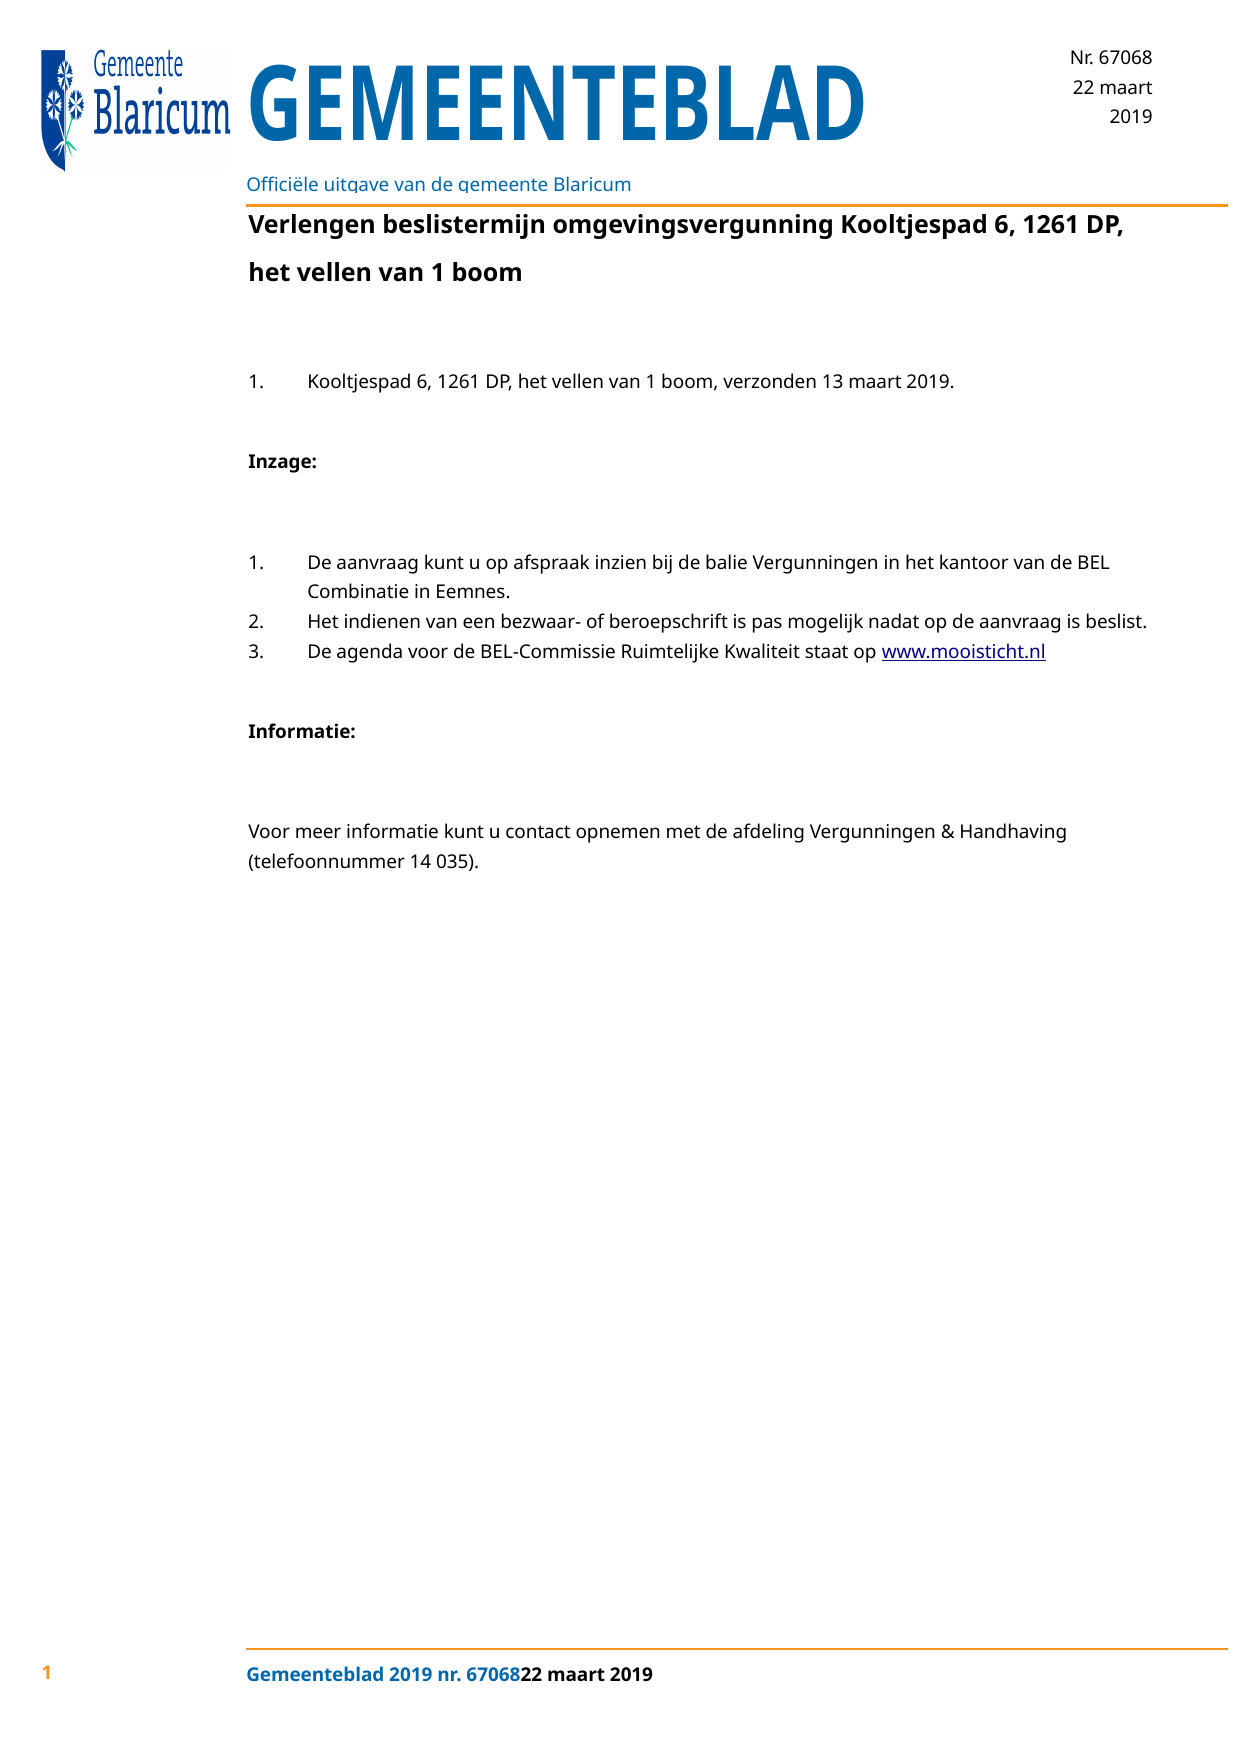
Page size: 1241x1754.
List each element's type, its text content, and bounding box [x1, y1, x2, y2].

text Informatie: [248, 718, 1152, 744]
list Het indienen van een bezwaar- of beroepschrift is pas mogelijk nadat op de aanvraag is beslist. [248, 608, 1152, 634]
list De aanvraag kunt u op afspraak inzien bij de balie Vergunningen in het kantoor van de BEL Combinatie in Eemnes. [248, 549, 1152, 604]
picture [41, 47, 231, 172]
list Kooltjespad 6, 1261 DP, het vellen van 1 boom, verzonden 13 maart 2019. [248, 368, 1152, 394]
text Voor meer informatie kunt u contact opnemen met de afdeling Vergunningen & Handhaving (telefoonnummer 14 035). [248, 819, 1152, 874]
text Verlengen beslistermijn omgevingsvergunning Kooltjespad 6, 1261 DP, het vellen van 1 boom [248, 207, 1152, 288]
list De agenda voor de BEL-Commissie Ruimtelijke Kwaliteit staat op www.mooisticht.nl [248, 638, 1152, 664]
text Inzage: [248, 448, 1152, 474]
